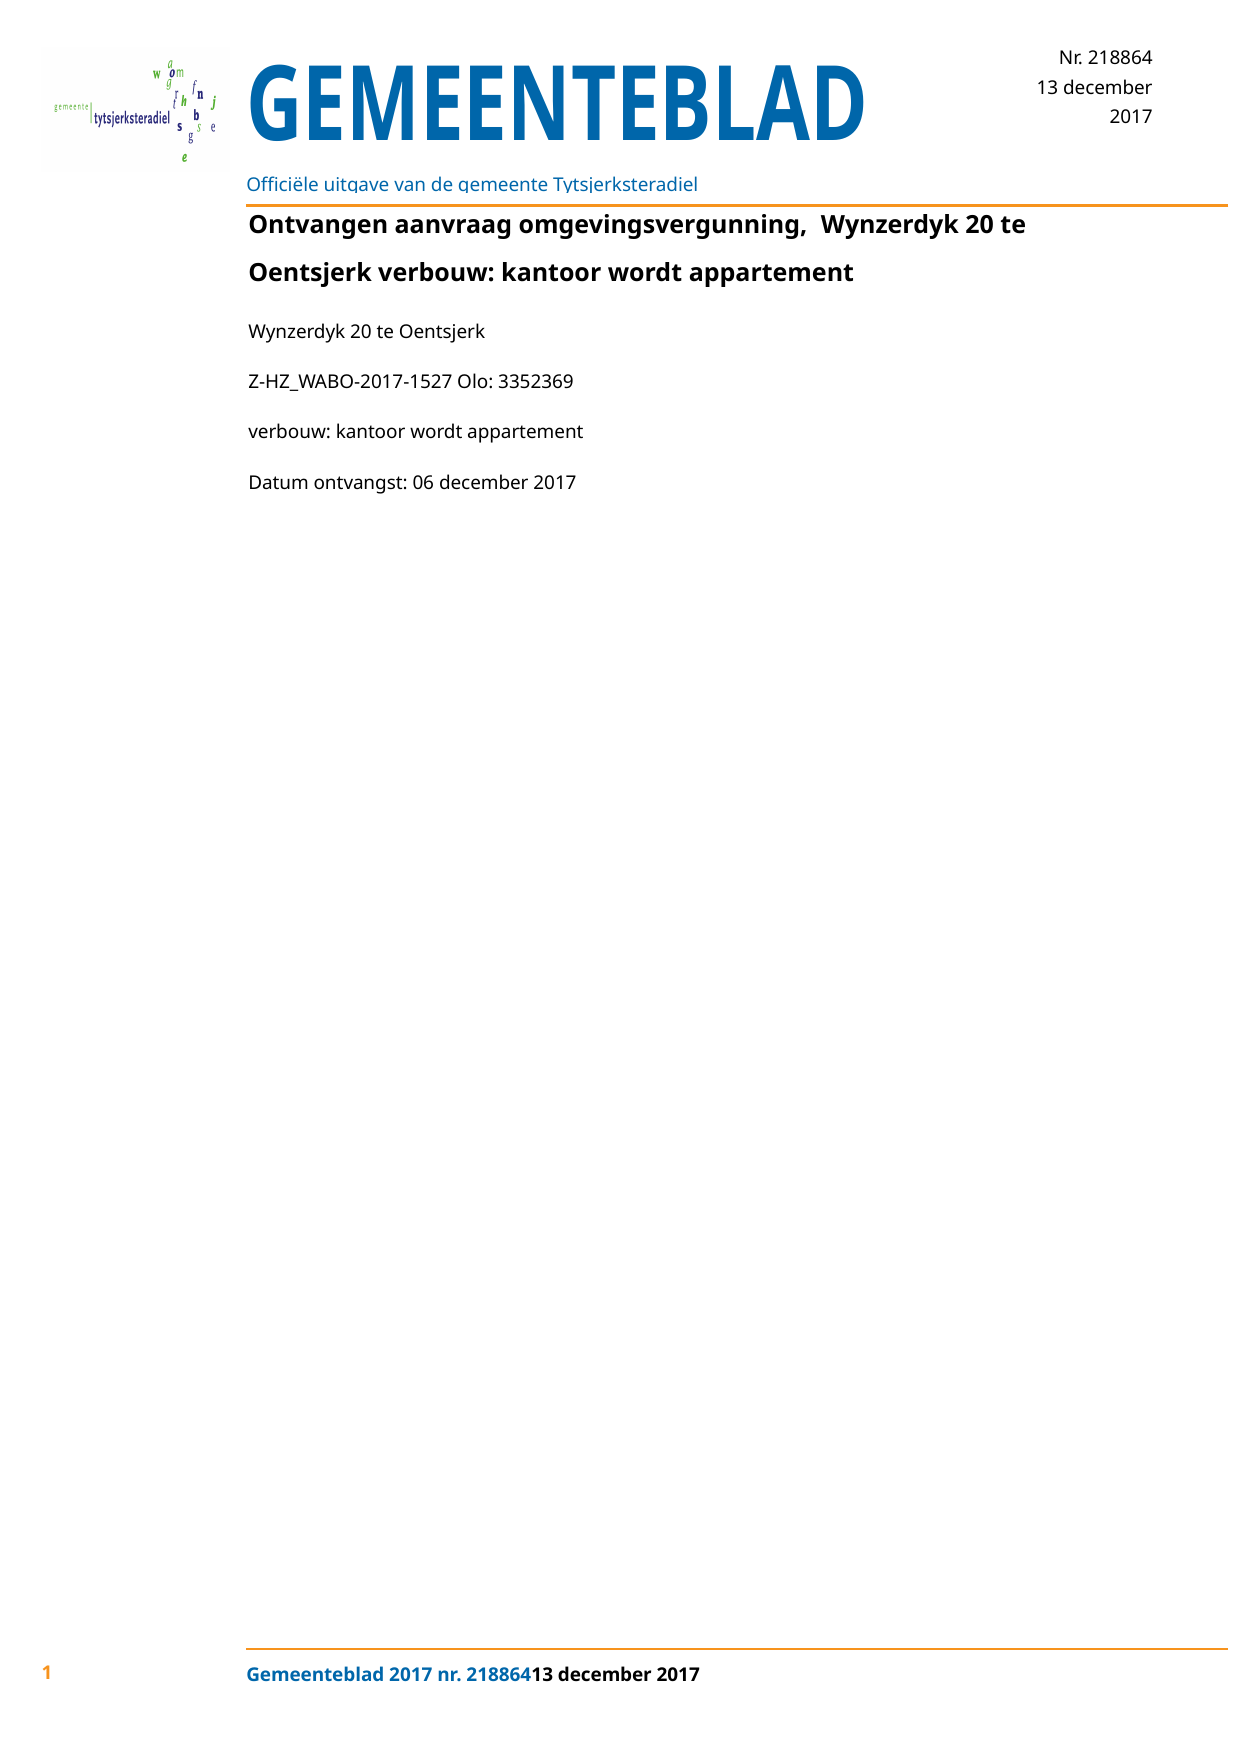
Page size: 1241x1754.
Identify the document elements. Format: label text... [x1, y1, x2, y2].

text verbouw: kantoor wordt appartement [248, 419, 1152, 444]
text Z-HZ_WABO-2017-1527 Olo: 3352369 [248, 368, 1152, 394]
text Ontvangen aanvraag omgevingsvergunning, Wynzerdyk 20 te Oentsjerk verbouw: kantoor wordt appartement [248, 207, 1152, 288]
text Wynzerdyk 20 te Oentsjerk [248, 318, 1152, 344]
picture [41, 47, 231, 172]
text Datum ontvangst: 06 december 2017 [248, 469, 1152, 495]
